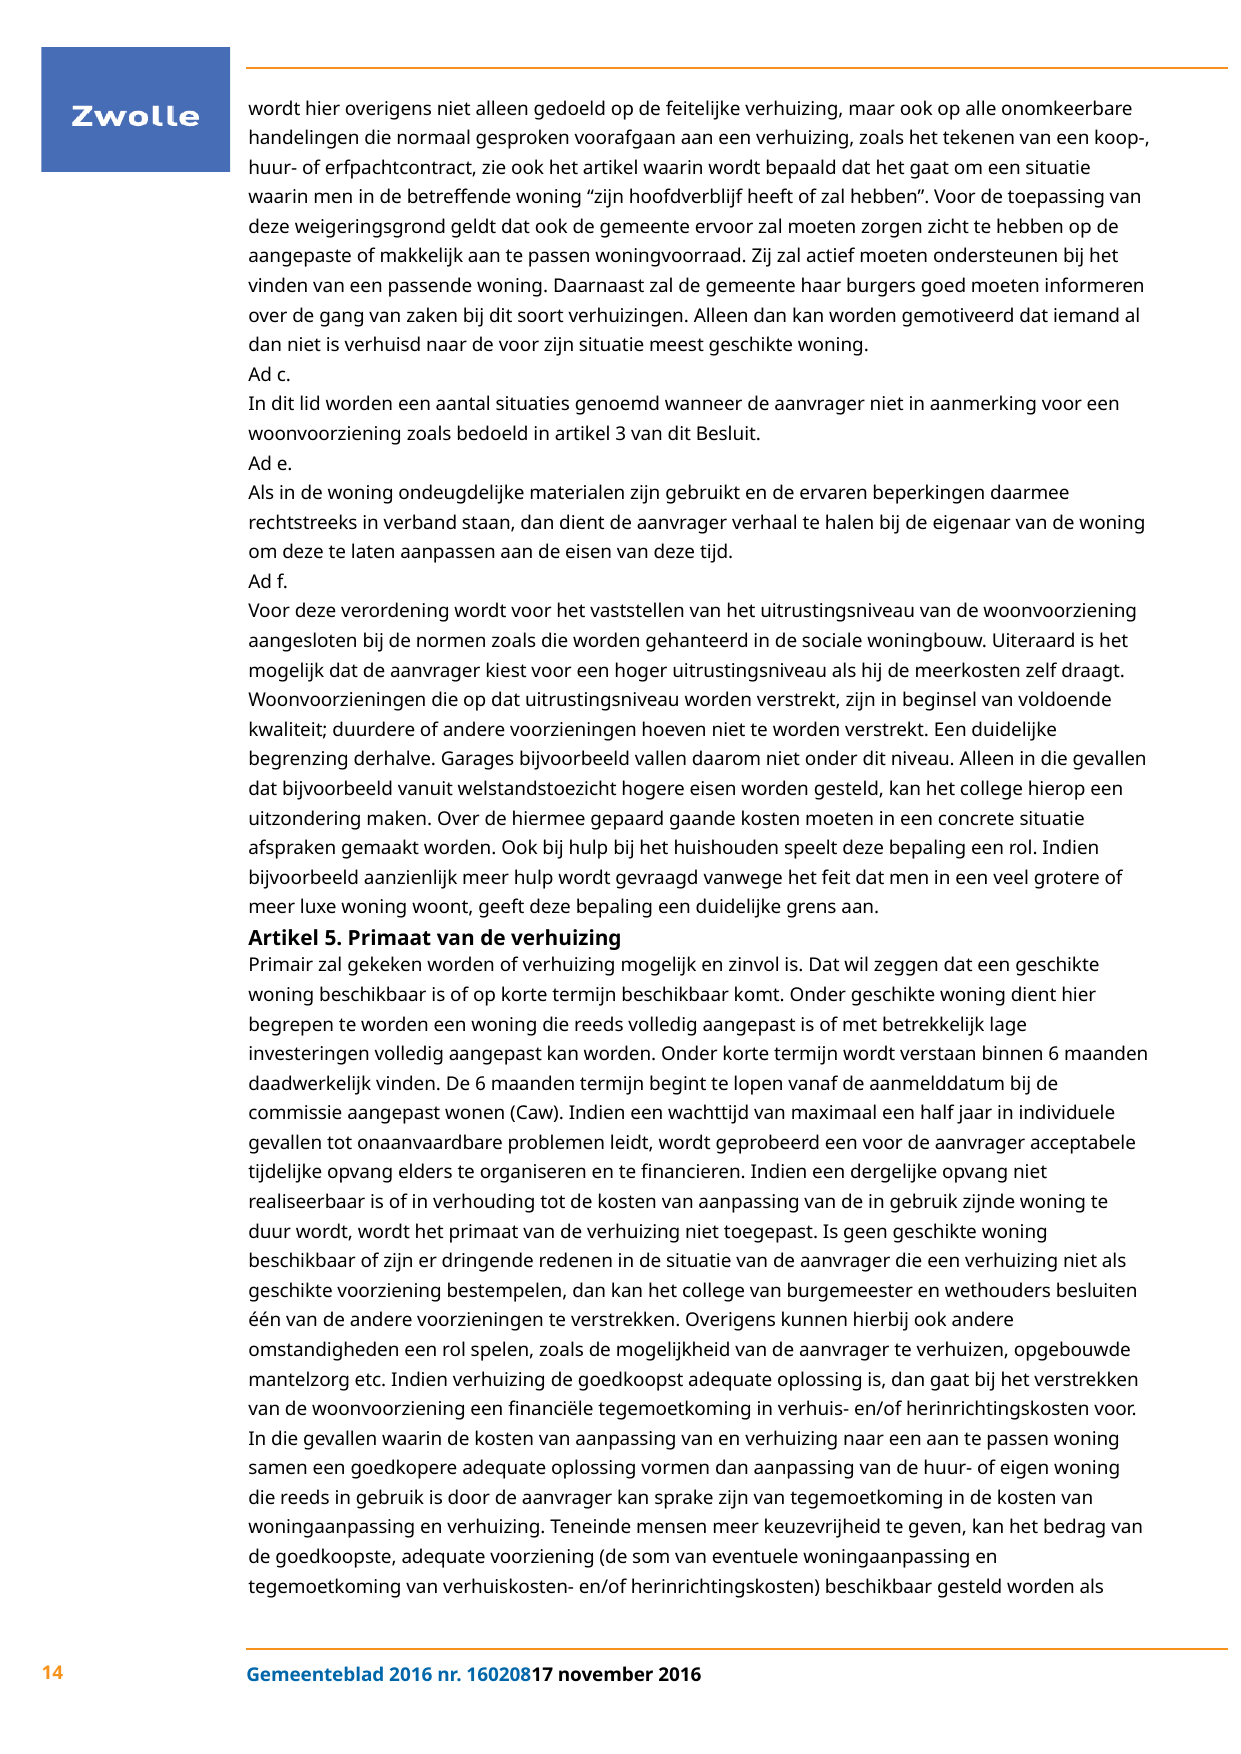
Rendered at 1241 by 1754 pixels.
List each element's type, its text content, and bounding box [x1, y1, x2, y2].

text Artikel 5. Primaat van de verhuizing [248, 923, 1152, 952]
text Primair zal gekeken worden of verhuizing mogelijk en zinvol is. Dat wil zeggen dat een geschikte woning beschikbaar is of op korte termijn beschikbaar komt. Onder geschikte woning dient hier begrepen te worden een woning die reeds volledig aangepast is of met betrekkelijk lage investeringen volledig aangepast kan worden. Onder korte termijn wordt verstaan binnen 6 maanden daadwerkelijk vinden. De 6 maanden termijn begint te lopen vanaf de aanmelddatum bij de commissie aangepast wonen (Caw). Indien een wachttijd van maximaal een half jaar in individuele gevallen tot onaanvaardbare problemen leidt, wordt geprobeerd een voor de aanvrager acceptabele tijdelijke opvang elders te organiseren en te financieren. Indien een dergelijke opvang niet realiseerbaar is of in verhouding tot de kosten van aanpassing van de in gebruik zijnde woning te duur wordt, wordt het primaat van de verhuizing niet toegepast. Is geen geschikte woning beschikbaar of zijn er dringende redenen in de situatie van de aanvrager die een verhuizing niet als geschikte voorziening bestempelen, dan kan het college van burgemeester en wethouders besluiten één van de andere voorzieningen te verstrekken. Overigens kunnen hierbij ook andere omstandigheden een rol spelen, zoals de mogelijkheid van de aanvrager te verhuizen, opgebouwde mantelzorg etc. Indien verhuizing de goedkoopst adequate oplossing is, dan gaat bij het verstrekken van de woonvoorziening een financiële tegemoetkoming in verhuis- en/of herinrichtingskosten voor. In die gevallen waarin de kosten van aanpassing van en verhuizing naar een aan te passen woning samen een goedkopere adequate oplossing vormen dan aanpassing van de huur- of eigen woning die reeds in gebruik is door de aanvrager kan sprake zijn van tegemoetkoming in de kosten van woningaanpassing en verhuizing. Teneinde mensen meer keuzevrijheid te geven, kan het bedrag van de goedkoopste, adequate voorziening (de som van eventuele woningaanpassing en tegemoetkoming van verhuiskosten- en/of herinrichtingskosten) beschikbaar gesteld worden als [248, 952, 1152, 1598]
text Ad f. [248, 568, 1152, 594]
text Ad e. [248, 450, 1152, 476]
text In dit lid worden een aantal situaties genoemd wanneer de aanvrager niet in aanmerking voor een woonvoorziening zoals bedoeld in artikel 3 van dit Besluit. [248, 391, 1152, 446]
text Ad c. [248, 361, 1152, 387]
text Voor deze verordening wordt voor het vaststellen van het uitrustingsniveau van de woonvoorziening aangesloten bij de normen zoals die worden gehanteerd in de sociale woningbouw. Uiteraard is het mogelijk dat de aanvrager kiest voor een hoger uitrustingsniveau als hij de meerkosten zelf draagt. Woonvoorzieningen die op dat uitrustingsniveau worden verstrekt, zijn in beginsel van voldoende kwaliteit; duurdere of andere voorzieningen hoeven niet te worden verstrekt. Een duidelijke begrenzing derhalve. Garages bijvoorbeeld vallen daarom niet onder dit niveau. Alleen in die gevallen dat bijvoorbeeld vanuit welstandstoezicht hogere eisen worden gesteld, kan het college hierop een uitzondering maken. Over de hiermee gepaard gaande kosten moeten in een concrete situatie afspraken gemaakt worden. Ook bij hulp bij het huishouden speelt deze bepaling een rol. Indien bijvoorbeeld aanzienlijk meer hulp wordt gevraagd vanwege het feit dat men in een veel grotere of meer luxe woning woont, geeft deze bepaling een duidelijke grens aan. [248, 598, 1152, 919]
text wordt hier overigens niet alleen gedoeld op de feitelijke verhuizing, maar ook op alle onomkeerbare handelingen die normaal gesproken voorafgaan aan een verhuizing, zoals het tekenen van een koop-, huur- of erfpachtcontract, zie ook het artikel waarin wordt bepaald dat het gaat om een situatie waarin men in de betreffende woning “zijn hoofdverblijf heeft of zal hebben”. Voor de toepassing van deze weigeringsgrond geldt dat ook de gemeente ervoor zal moeten zorgen zicht te hebben op de aangepaste of makkelijk aan te passen woningvoorraad. Zij zal actief moeten ondersteunen bij het vinden van een passende woning. Daarnaast zal de gemeente haar burgers goed moeten informeren over de gang van zaken bij dit soort verhuizingen. Alleen dan kan worden gemotiveerd dat iemand al dan niet is verhuisd naar de voor zijn situatie meest geschikte woning. [248, 95, 1152, 357]
text Als in de woning ondeugdelijke materialen zijn gebruikt en de ervaren beperkingen daarmee rechtstreeks in verband staan, dan dient de aanvrager verhaal te halen bij de eigenaar van de woning om deze te laten aanpassen aan de eisen van deze tijd. [248, 479, 1152, 564]
picture [41, 47, 231, 172]
